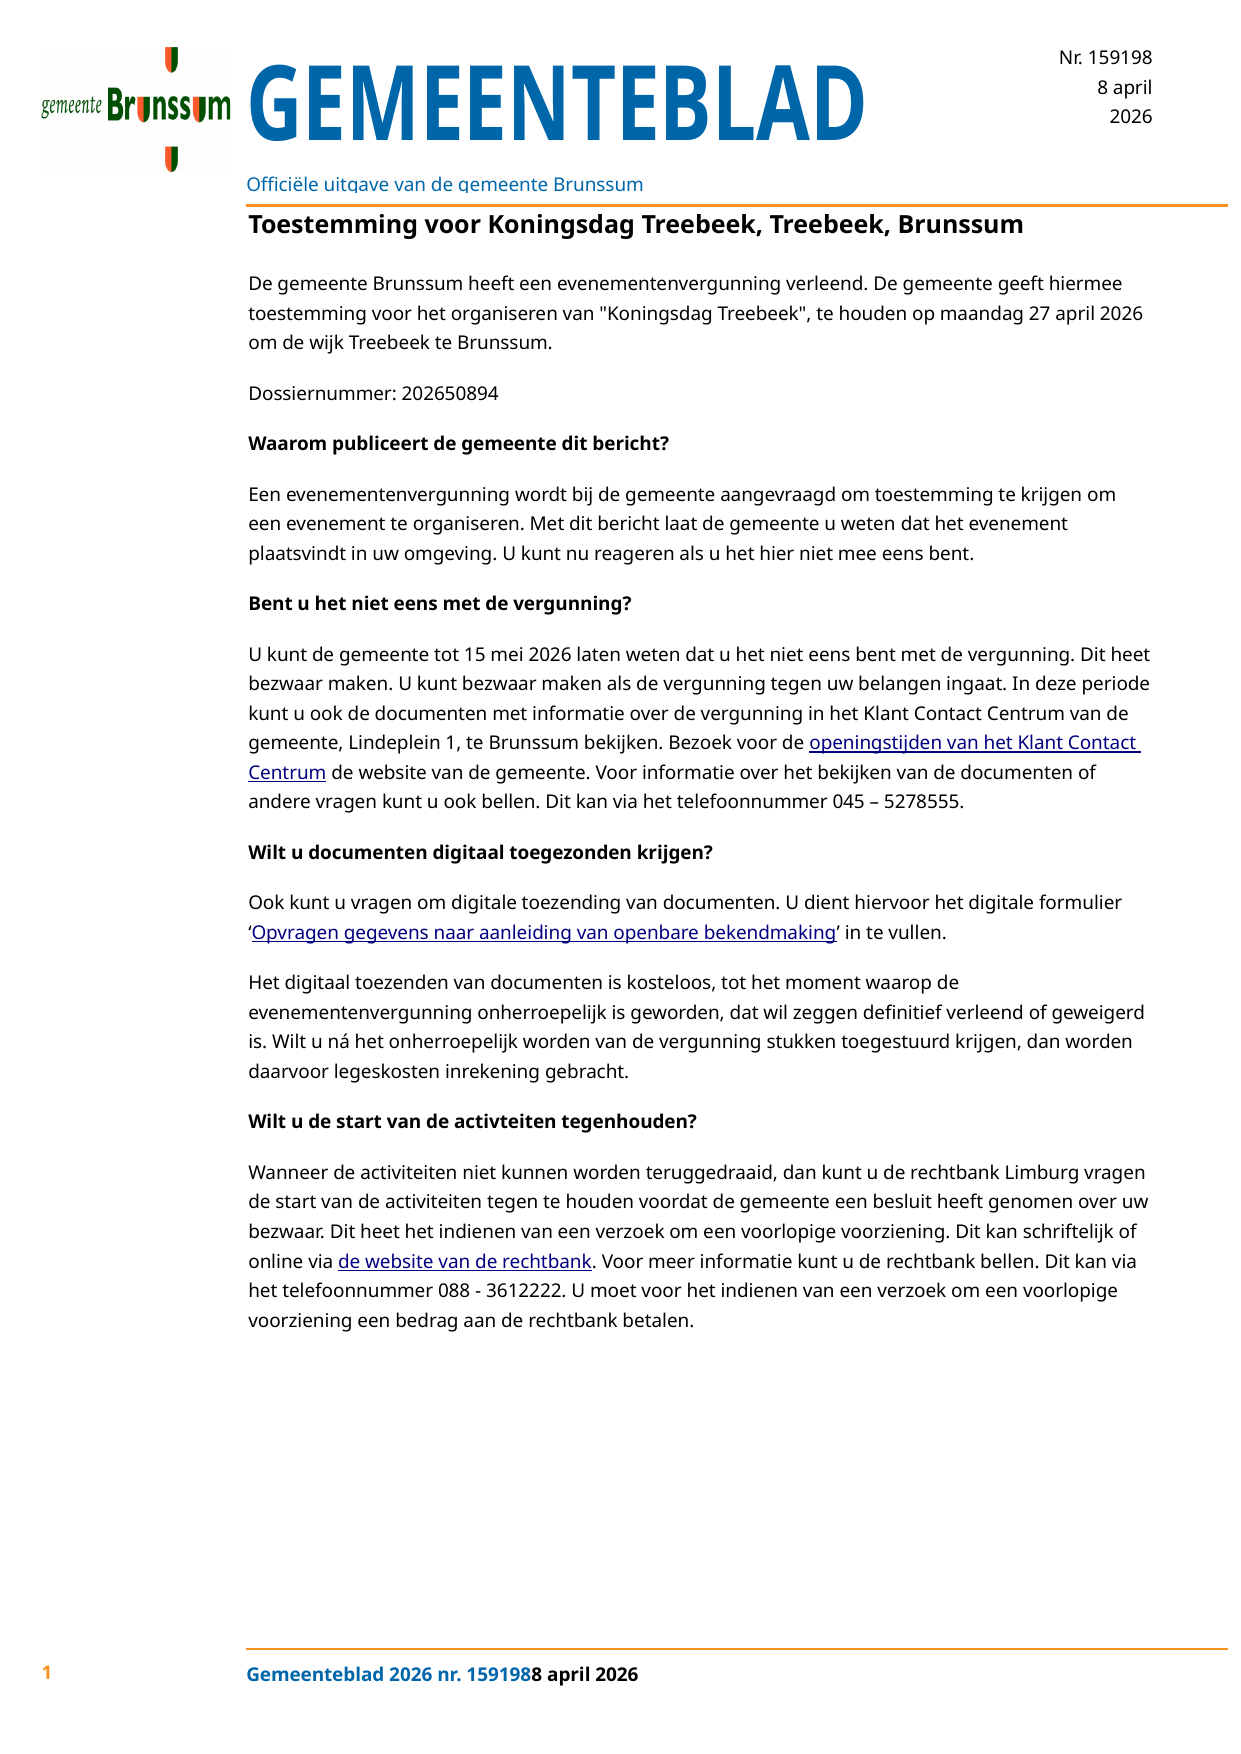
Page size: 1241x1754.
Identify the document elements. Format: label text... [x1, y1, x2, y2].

text U kunt de gemeente tot 15 mei 2026 laten weten dat u het niet eens bent met de vergunning. Dit heet bezwaar maken. U kunt bezwaar maken als de vergunning tegen uw belangen ingaat. In deze periode kunt u ook de documenten met informatie over de vergunning in het Klant Contact Centrum van de gemeente, Lindeplein 1, te Brunssum bekijken. Bezoek voor de openingstijden van het Klant Contact Centrum de website van de gemeente. Voor informatie over het bekijken van de documenten of andere vragen kunt u ook bellen. Dit kan via het telefoonnummer 045 – 5278555. [248, 641, 1152, 814]
text Ook kunt u vragen om digitale toezending van documenten. U dient hiervoor het digitale formulier ‘Opvragen gegevens naar aanleiding van openbare bekendmaking’ in te vullen. [248, 889, 1152, 945]
text Wilt u documenten digitaal toegezonden krijgen? [248, 839, 1152, 865]
text De gemeente Brunssum heeft een evenementenvergunning verleend. De gemeente geeft hiermee toestemming voor het organiseren van "Koningsdag Treebeek", te houden op maandag 27 april 2026 om de wijk Treebeek te Brunssum. [248, 270, 1152, 355]
text Een evenementenvergunning wordt bij de gemeente aangevraagd om toestemming te krijgen om een evenement te organiseren. Met dit bericht laat de gemeente u weten dat het evenement plaatsvindt in uw omgeving. U kunt nu reageren als u het hier niet mee eens bent. [248, 481, 1152, 566]
text Bent u het niet eens met de vergunning? [248, 590, 1152, 616]
text Dossiernummer: 202650894 [248, 380, 1152, 406]
text Toestemming voor Koningsdag Treebeek, Treebeek, Brunssum [248, 207, 1152, 241]
picture [41, 47, 231, 172]
text Wanneer de activiteiten niet kunnen worden teruggedraaid, dan kunt u de rechtbank Limburg vragen de start van de activiteiten tegen te houden voordat de gemeente een besluit heeft genomen over uw bezwaar. Dit heet het indienen van een verzoek om een voorlopige voorziening. Dit kan schriftelijk of online via de website van de rechtbank. Voor meer informatie kunt u de rechtbank bellen. Dit kan via het telefoonnummer 088 - 3612222. U moet voor het indienen van een verzoek om een voorlopige voorziening een bedrag aan de rechtbank betalen. [248, 1159, 1152, 1333]
text Waarom publiceert de gemeente dit bericht? [248, 430, 1152, 456]
text Het digitaal toezenden van documenten is kosteloos, tot het moment waarop de evenementenvergunning onherroepelijk is geworden, dat wil zeggen definitief verleend of geweigerd is. Wilt u ná het onherroepelijk worden van de vergunning stukken toegestuurd krijgen, dan worden daarvoor legeskosten inrekening gebracht. [248, 969, 1152, 1084]
text Wilt u de start van de activteiten tegenhouden? [248, 1109, 1152, 1134]
